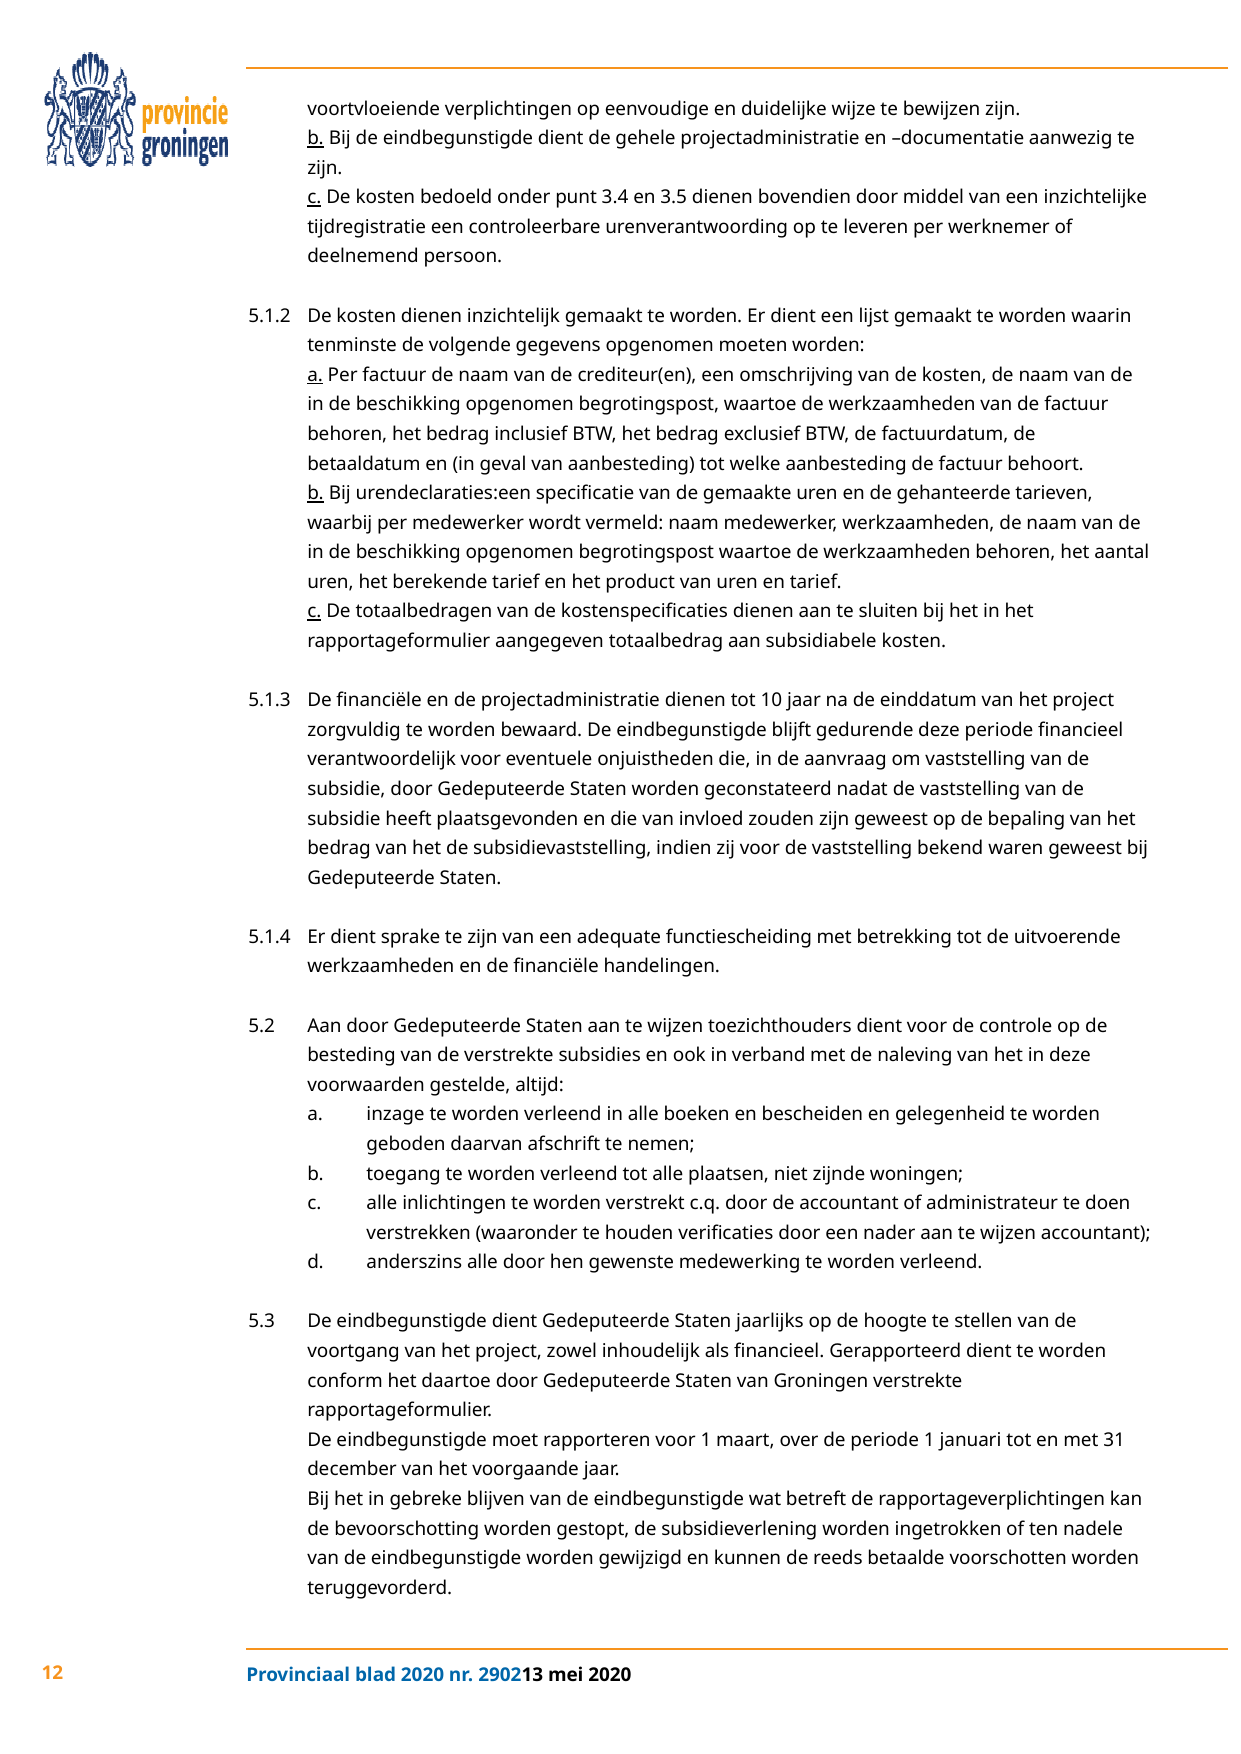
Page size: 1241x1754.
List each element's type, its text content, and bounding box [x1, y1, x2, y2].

list De eindbegunstigde dient Gedeputeerde Staten jaarlijks op de hoogte te stellen van de voortgang van het project, zowel inhoudelijk als financieel. Gerapporteerd dient te worden conform het daartoe door Gedeputeerde Staten van Groningen verstrekte rapportageformulier. [248, 1308, 1152, 1422]
list De kosten dienen inzichtelijk gemaakt te worden. Er dient een lijst gemaakt te worden waarin tenminste de volgende gegevens opgenomen moeten worden: [248, 302, 1152, 357]
list anderszins alle door hen gewenste medewerking te worden verleend. [307, 1248, 1152, 1274]
list b. Bij urendeclaraties:een specificatie van de gemaakte uren en de gehanteerde tarieven, waarbij per medewerker wordt vermeld: naam medewerker, werkzaamheden, de naam van de in de beschikking opgenomen begrotingspost waartoe de werkzaamheden behoren, het aantal uren, het berekende tarief en het product van uren en tarief. [248, 479, 1152, 594]
picture [41, 47, 231, 172]
list c. De kosten bedoeld onder punt 3.4 en 3.5 dienen bovendien door middel van een inzichtelijke tijdregistratie een controleerbare urenverantwoording op te leveren per werknemer of deelnemend persoon. [248, 183, 1152, 268]
list alle inlichtingen te worden verstrekt c.q. door de accountant of administrateur te doen verstrekken (waaronder te houden verificaties door een nader aan te wijzen accountant); [307, 1189, 1152, 1245]
list De financiële en de projectadministratie dienen tot 10 jaar na de einddatum van het project zorgvuldig te worden bewaard. De eindbegunstigde blijft gedurende deze periode financieel verantwoordelijk voor eventuele onjuistheden die, in de aanvraag om vaststelling van de subsidie, door Gedeputeerde Staten worden geconstateerd nadat de vaststelling van de subsidie heeft plaatsgevonden en die van invloed zouden zijn geweest op de bepaling van het bedrag van het de subsidievaststelling, indien zij voor de vaststelling bekend waren geweest bij Gedeputeerde Staten. [248, 686, 1152, 890]
list c. De totaalbedragen van de kostenspecificaties dienen aan te sluiten bij het in het rapportageformulier aangegeven totaalbedrag aan subsidiabele kosten. [248, 598, 1152, 653]
list toegang te worden verleend tot alle plaatsen, niet zijnde woningen; [307, 1160, 1152, 1186]
list Aan door Gedeputeerde Staten aan te wijzen toezichthouders dient voor de controle op de besteding van de verstrekte subsidies en ook in verband met de naleving van het in deze voorwaarden gestelde, altijd: [248, 1012, 1152, 1097]
list Er dient sprake te zijn van een adequate functiescheiding met betrekking tot de uitvoerende werkzaamheden en de financiële handelingen. [248, 923, 1152, 978]
list b. Bij de eindbegunstigde dient de gehele projectadministratie en –documentatie aanwezig te zijn. [248, 124, 1152, 180]
list Bij het in gebreke blijven van de eindbegunstigde wat betreft de rapportageverplichtingen kan de bevoorschotting worden gestopt, de subsidieverlening worden ingetrokken of ten nadele van de eindbegunstigde worden gewijzigd en kunnen de reeds betaalde voorschotten worden teruggevorderd. [248, 1485, 1152, 1600]
list a. Per factuur de naam van de crediteur(en), een omschrijving van de kosten, de naam van de in de beschikking opgenomen begrotingspost, waartoe de werkzaamheden van de factuur behoren, het bedrag inclusief BTW, het bedrag exclusief BTW, de factuurdatum, de betaaldatum en (in geval van aanbesteding) tot welke aanbesteding de factuur behoort. [248, 361, 1152, 476]
list De eindbegunstigde moet rapporteren voor 1 maart, over de periode 1 januari tot en met 31 december van het voorgaande jaar. [248, 1426, 1152, 1481]
list inzage te worden verleend in alle boeken en bescheiden en gelegenheid te worden geboden daarvan afschrift te nemen; [307, 1101, 1152, 1156]
list voortvloeiende verplichtingen op eenvoudige en duidelijke wijze te bewijzen zijn. [248, 95, 1152, 121]
